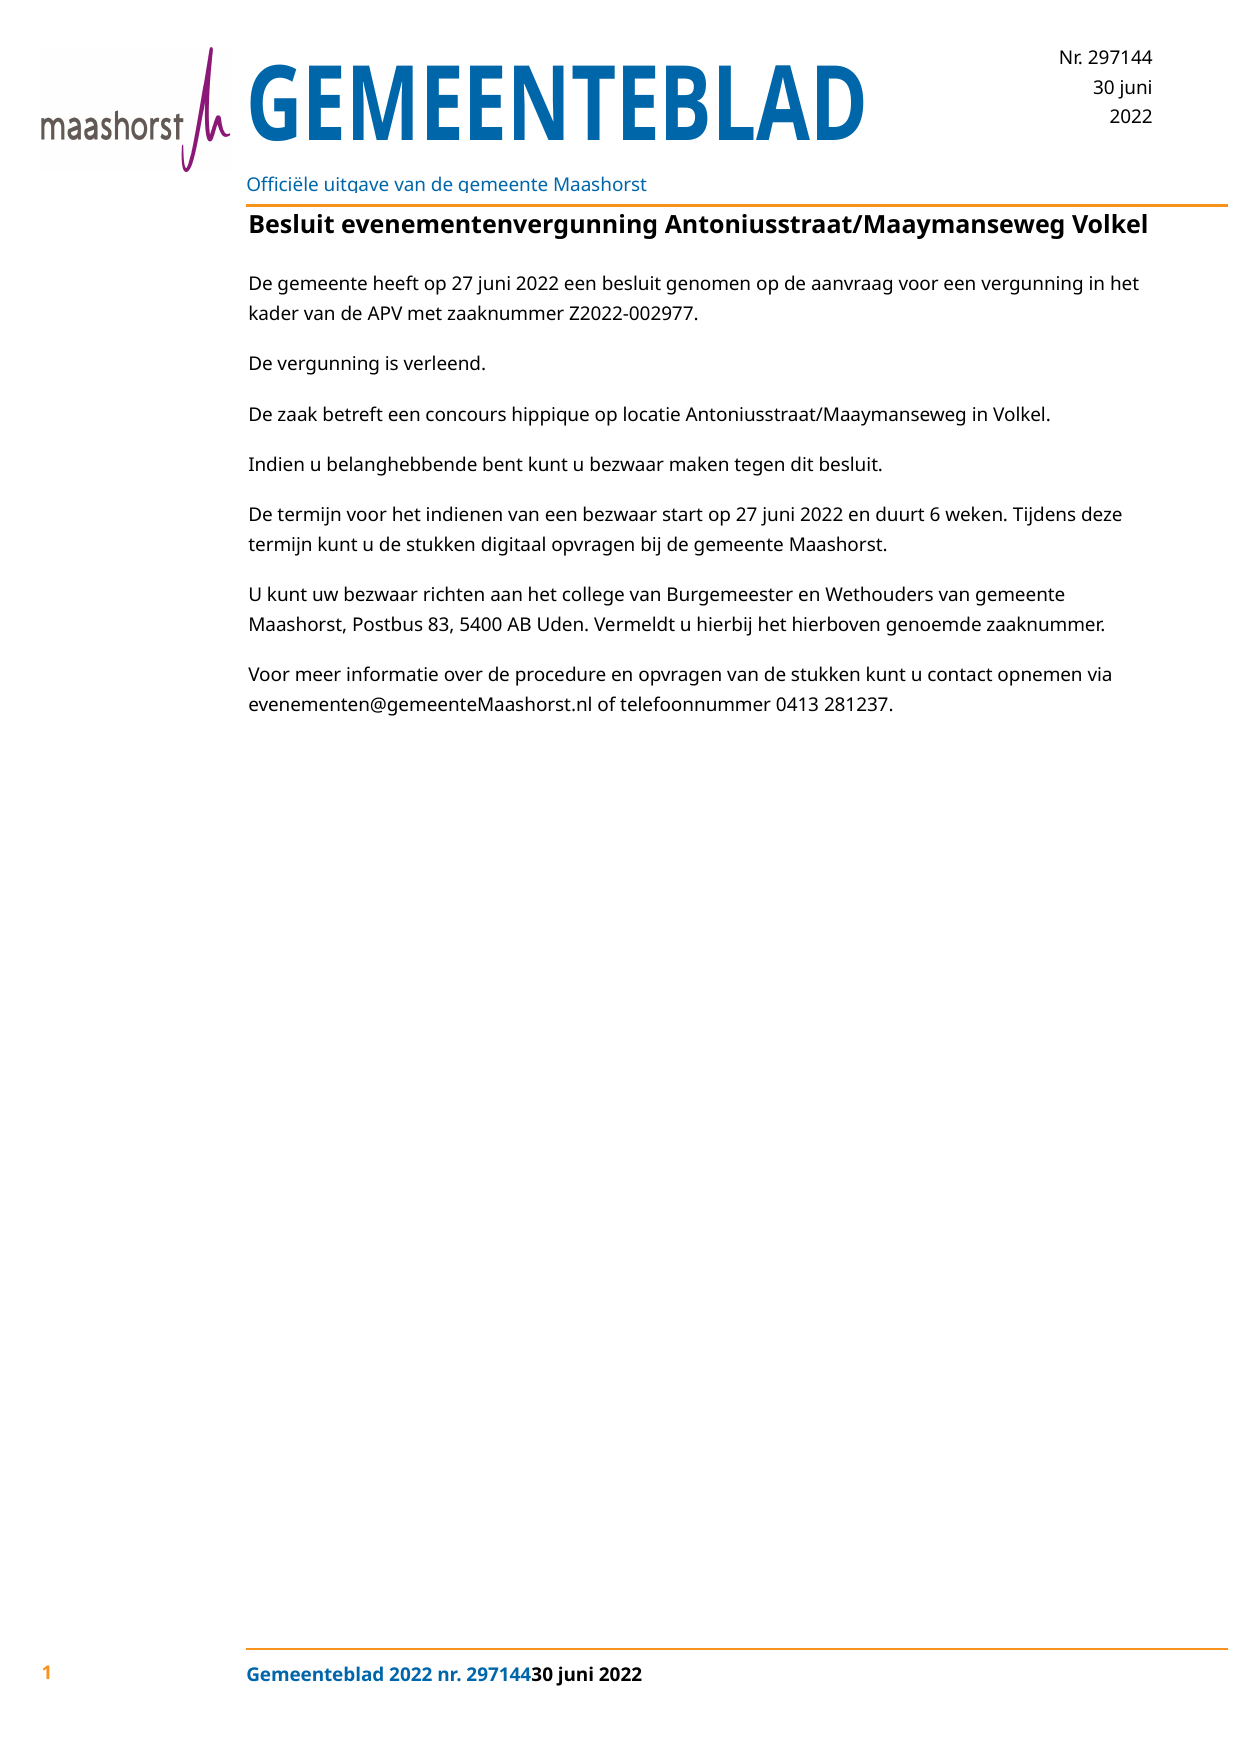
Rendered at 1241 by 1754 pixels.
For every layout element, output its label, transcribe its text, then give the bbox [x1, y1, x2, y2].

picture [41, 47, 231, 172]
text Indien u belanghebbende bent kunt u bezwaar maken tegen dit besluit. [248, 451, 1152, 477]
text De vergunning is verleend. [248, 350, 1152, 376]
text De gemeente heeft op 27 juni 2022 een besluit genomen op de aanvraag voor een vergunning in het kader van de APV met zaaknummer Z2022-002977. [248, 270, 1152, 326]
text De zaak betreft een concours hippique op locatie Antoniusstraat/Maaymanseweg in Volkel. [248, 401, 1152, 426]
text Voor meer informatie over de procedure en opvragen van de stukken kunt u contact opnemen via evenementen@gemeenteMaashorst.nl of telefoonnummer 0413 281237. [248, 662, 1152, 717]
text De termijn voor het indienen van een bezwaar start op 27 juni 2022 en duurt 6 weken. Tijdens deze termijn kunt u de stukken digitaal opvragen bij de gemeente Maashorst. [248, 502, 1152, 557]
text Besluit evenementenvergunning Antoniusstraat/Maaymanseweg Volkel [248, 207, 1152, 241]
text U kunt uw bezwaar richten aan het college van Burgemeester en Wethouders van gemeente Maashorst, Postbus 83, 5400 AB Uden. Vermeldt u hierbij het hierboven genoemde zaaknummer. [248, 582, 1152, 637]
